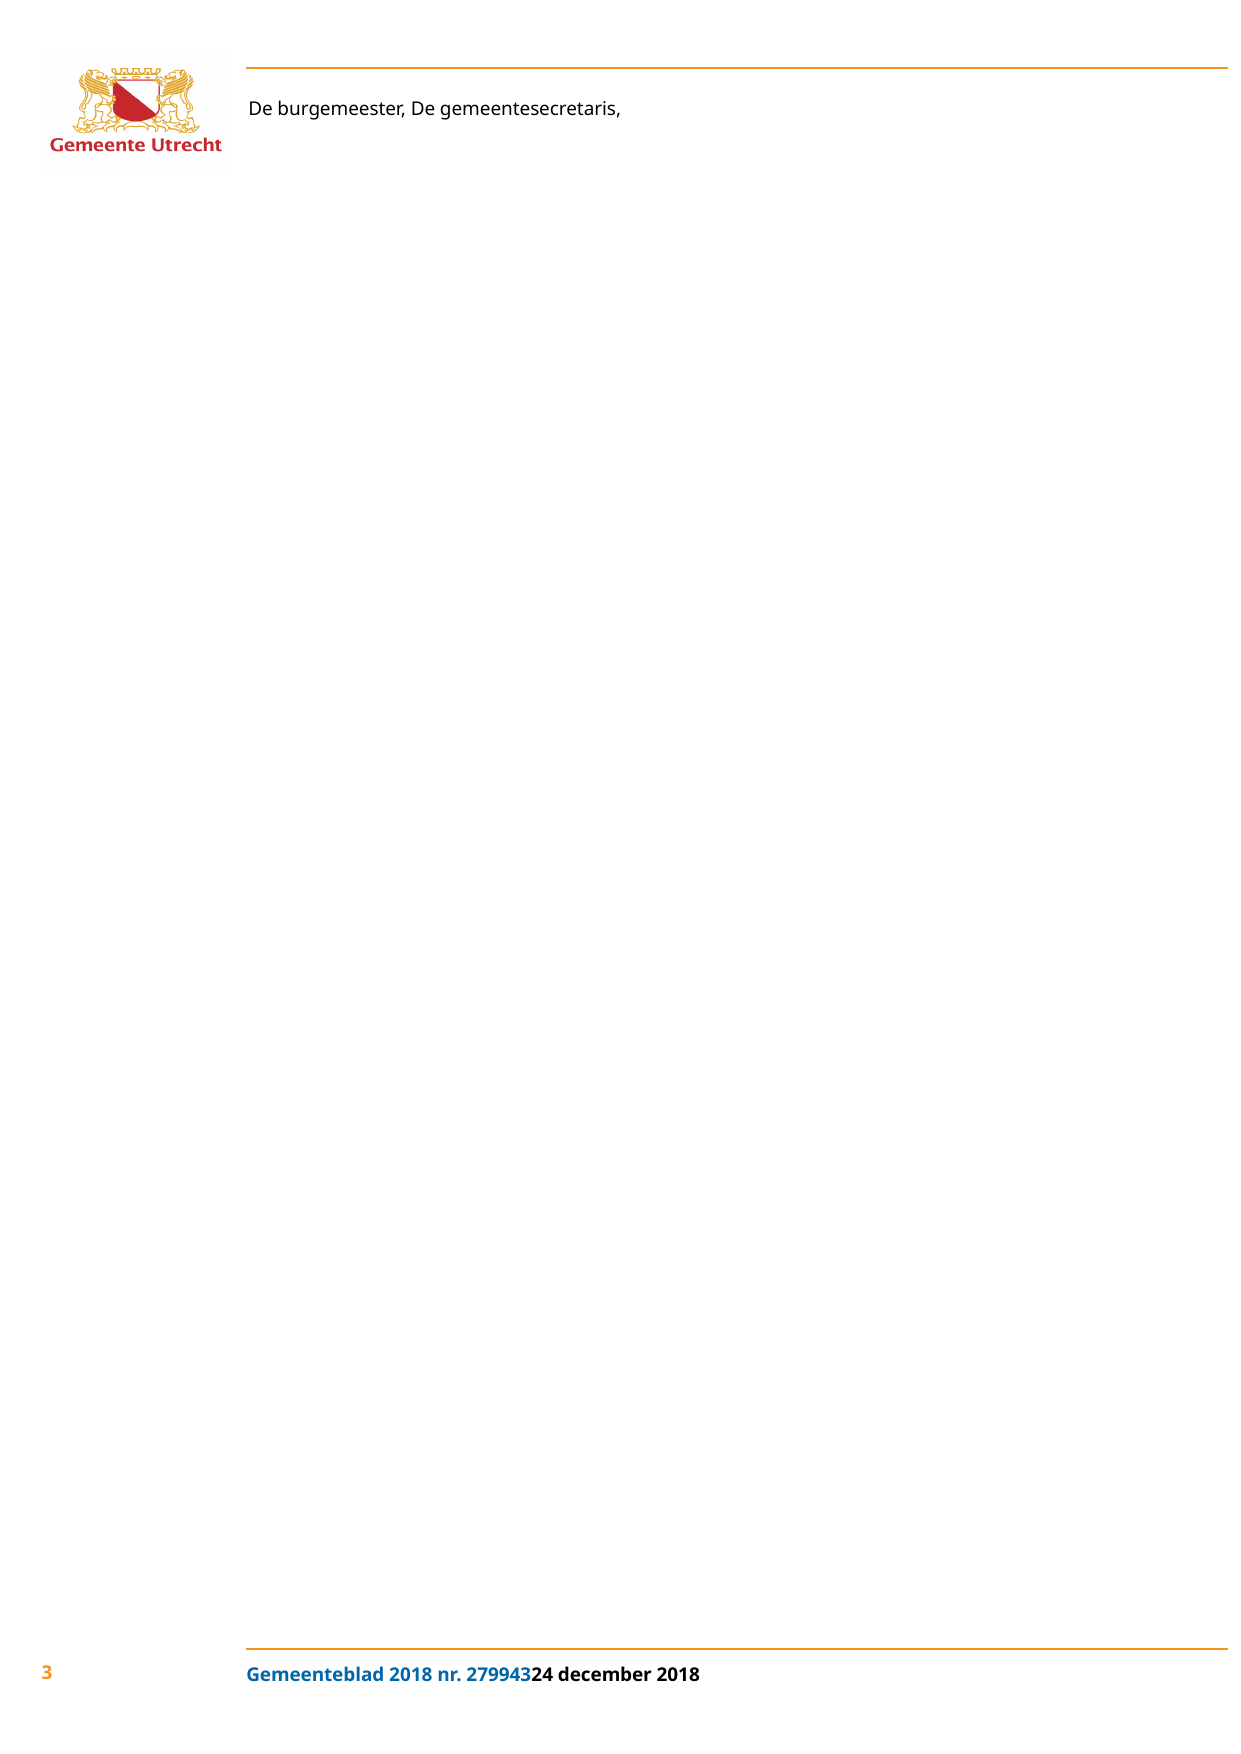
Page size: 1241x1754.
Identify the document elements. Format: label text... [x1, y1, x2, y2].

picture [41, 47, 231, 172]
text De burgemeester, De gemeentesecretaris, [248, 95, 1152, 121]
